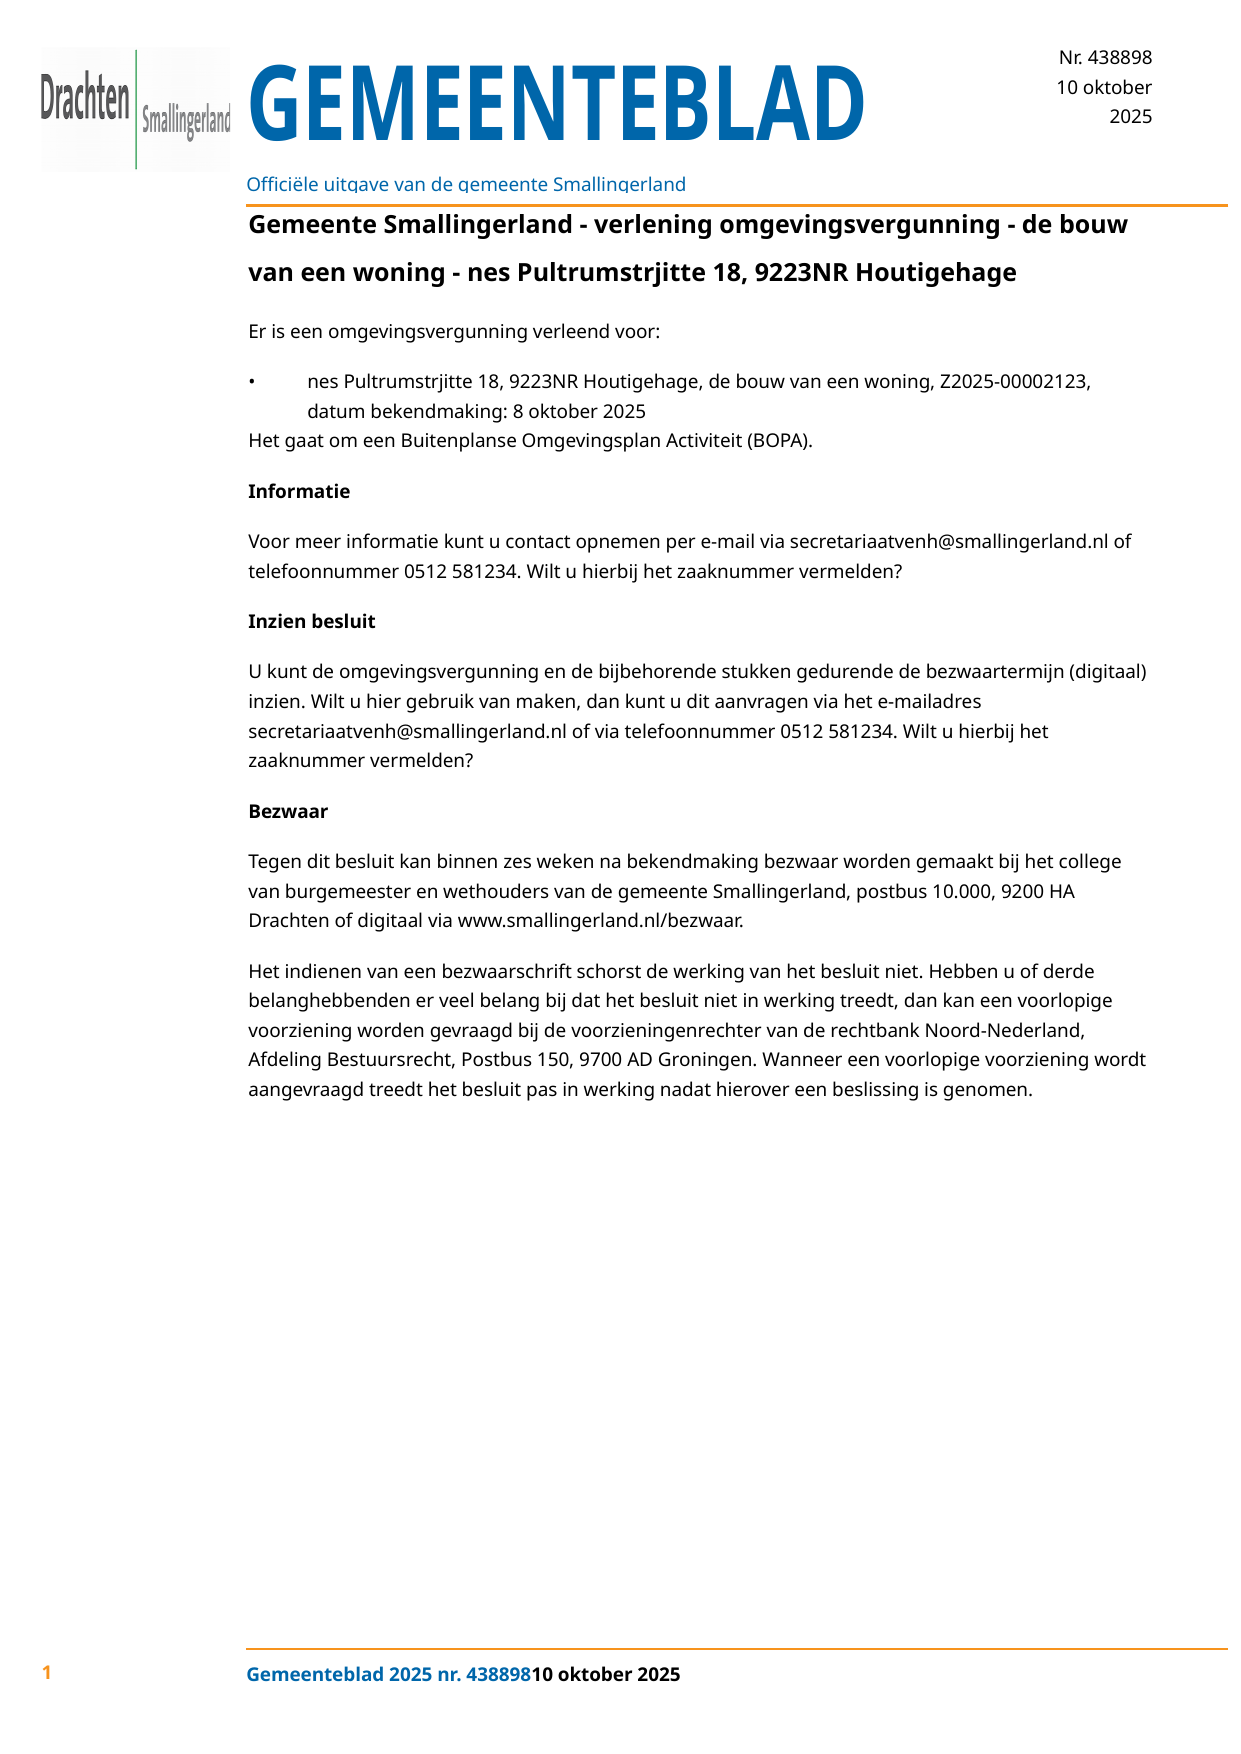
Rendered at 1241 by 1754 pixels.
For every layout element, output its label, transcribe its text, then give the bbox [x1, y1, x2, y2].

text Het indienen van een bezwaarschrift schorst de werking van het besluit niet. Hebben u of derde belanghebbenden er veel belang bij dat het besluit niet in werking treedt, dan kan een voorlopige voorziening worden gevraagd bij de voorzieningenrechter van de rechtbank Noord-Nederland, Afdeling Bestuursrecht, Postbus 150, 9700 AD Groningen. Wanneer een voorlopige voorziening wordt aangevraagd treedt het besluit pas in werking nadat hierover een beslissing is genomen. [248, 958, 1152, 1102]
text Inzien besluit [248, 608, 1152, 634]
text U kunt de omgevingsvergunning en de bijbehorende stukken gedurende de bezwaartermijn (digitaal) inzien. Wilt u hier gebruik van maken, dan kunt u dit aanvragen via het e-mailadres secretariaatvenh@smallingerland.nl of via telefoonnummer 0512 581234. Wilt u hierbij het zaaknummer vermelden? [248, 659, 1152, 773]
list nes Pultrumstrjitte 18, 9223NR Houtigehage, de bouw van een woning, Z2025-00002123, datum bekendmaking: 8 oktober 2025 [248, 368, 1152, 424]
text Er is een omgevingsvergunning verleend voor: [248, 318, 1152, 344]
picture [41, 47, 231, 172]
text Bezwaar [248, 798, 1152, 824]
text Het gaat om een Buitenplanse Omgevingsplan Activiteit (BOPA). [248, 427, 1152, 453]
text Informatie [248, 478, 1152, 504]
text Tegen dit besluit kan binnen zes weken na bekendmaking bezwaar worden gemaakt bij het college van burgemeester en wethouders van de gemeente Smallingerland, postbus 10.000, 9200 HA Drachten of digitaal via www.smallingerland.nl/bezwaar. [248, 848, 1152, 933]
text Voor meer informatie kunt u contact opnemen per e-mail via secretariaatvenh@smallingerland.nl of telefoonnummer 0512 581234. Wilt u hierbij het zaaknummer vermelden? [248, 528, 1152, 584]
text Gemeente Smallingerland - verlening omgevingsvergunning - de bouw van een woning - nes Pultrumstrjitte 18, 9223NR Houtigehage [248, 207, 1152, 288]
